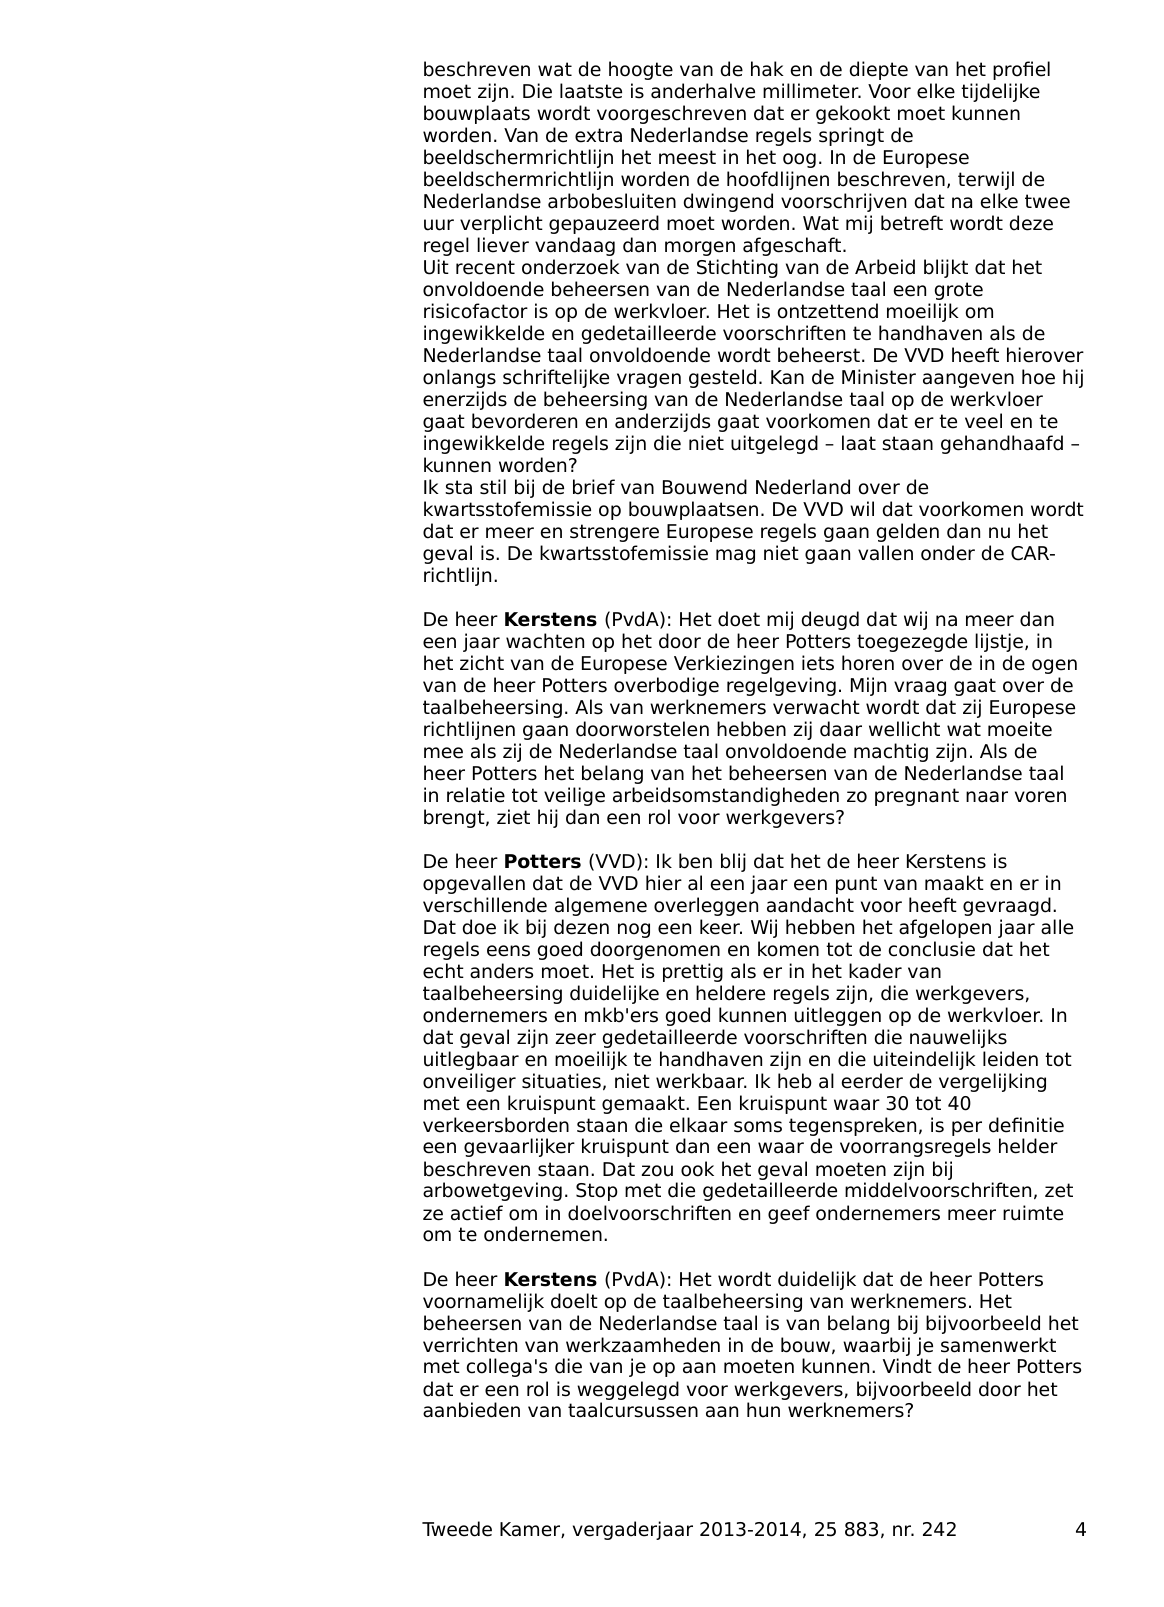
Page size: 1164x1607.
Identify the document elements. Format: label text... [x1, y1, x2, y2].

text beschreven wat de hoogte van de hak en de diepte van het profiel moet zijn. Die laatste is anderhalve millimeter. Voor elke tijdelijke bouwplaats wordt voorgeschreven dat er gekookt moet kunnen worden. Van de extra Nederlandse regels springt de beeldschermrichtlijn het meest in het oog. In de Europese beeldschermrichtlijn worden de hoofdlijnen beschreven, terwijl de Nederlandse arbobesluiten dwingend voorschrijven dat na elke twee uur verplicht gepauzeerd moet worden. Wat mij betreft wordt deze regel liever vandaag dan morgen afgeschaft. [422, 59, 1087, 257]
text De heer Kerstens (PvdA): Het doet mij deugd dat wij na meer dan een jaar wachten op het door de heer Potters toegezegde lijstje, in het zicht van de Europese Verkiezingen iets horen over de in de ogen van de heer Potters overbodige regelgeving. Mijn vraag gaat over de taalbeheersing. Als van werknemers verwacht wordt dat zij Europese richtlijnen gaan doorworstelen hebben zij daar wellicht wat moeite mee als zij de Nederlandse taal onvoldoende machtig zijn. Als de heer Potters het belang van het beheersen van de Nederlandse taal in relatie tot veilige arbeidsomstandigheden zo pregnant naar voren brengt, ziet hij dan een rol voor werkgevers? [422, 609, 1087, 828]
text Uit recent onderzoek van de Stichting van de Arbeid blijkt dat het onvoldoende beheersen van de Nederlandse taal een grote risicofactor is op de werkvloer. Het is ontzettend moeilijk om ingewikkelde en gedetailleerde voorschriften te handhaven als de Nederlandse taal onvoldoende wordt beheerst. De VVD heeft hierover onlangs schriftelijke vragen gesteld. Kan de Minister aangeven hoe hij enerzijds de beheersing van de Nederlandse taal op de werkvloer gaat bevorderen en anderzijds gaat voorkomen dat er te veel en te ingewikkelde regels zijn die niet uitgelegd – laat staan gehandhaafd – kunnen worden? [422, 257, 1087, 477]
text De heer Potters (VVD): Ik ben blij dat het de heer Kerstens is opgevallen dat de VVD hier al een jaar een punt van maakt en er in verschillende algemene overleggen aandacht voor heeft gevraagd. Dat doe ik bij dezen nog een keer. Wij hebben het afgelopen jaar alle regels eens goed doorgenomen en komen tot de conclusie dat het echt anders moet. Het is prettig als er in het kader van taalbeheersing duidelijke en heldere regels zijn, die werkgevers, ondernemers en mkb'ers goed kunnen uitleggen op de werkvloer. In dat geval zijn zeer gedetailleerde voorschriften die nauwelijks uitlegbaar en moeilijk te handhaven zijn en die uiteindelijk leiden tot onveiliger situaties, niet werkbaar. Ik heb al eerder de vergelijking met een kruispunt gemaakt. Een kruispunt waar 30 tot 40 verkeersborden staan die elkaar soms tegenspreken, is per definitie een gevaarlijker kruispunt dan een waar de voorrangsregels helder beschreven staan. Dat zou ook het geval moeten zijn bij arbowetgeving. Stop met die gedetailleerde middelvoorschriften, zet ze actief om in doelvoorschriften en geef ondernemers meer ruimte om te ondernemen. [422, 851, 1087, 1246]
text De heer Kerstens (PvdA): Het wordt duidelijk dat de heer Potters voornamelijk doelt op de taalbeheersing van werknemers. Het beheersen van de Nederlandse taal is van belang bij bijvoorbeeld het verrichten van werkzaamheden in de bouw, waarbij je samenwerkt met collega's die van je op aan moeten kunnen. Vindt de heer Potters dat er een rol is weggelegd voor werkgevers, bijvoorbeeld door het aanbieden van taalcursussen aan hun werknemers? [422, 1268, 1087, 1422]
text Ik sta stil bij de brief van Bouwend Nederland over de kwartsstofemissie op bouwplaatsen. De VVD wil dat voorkomen wordt dat er meer en strengere Europese regels gaan gelden dan nu het geval is. De kwartsstofemissie mag niet gaan vallen onder de CAR-richtlijn. [422, 477, 1087, 587]
